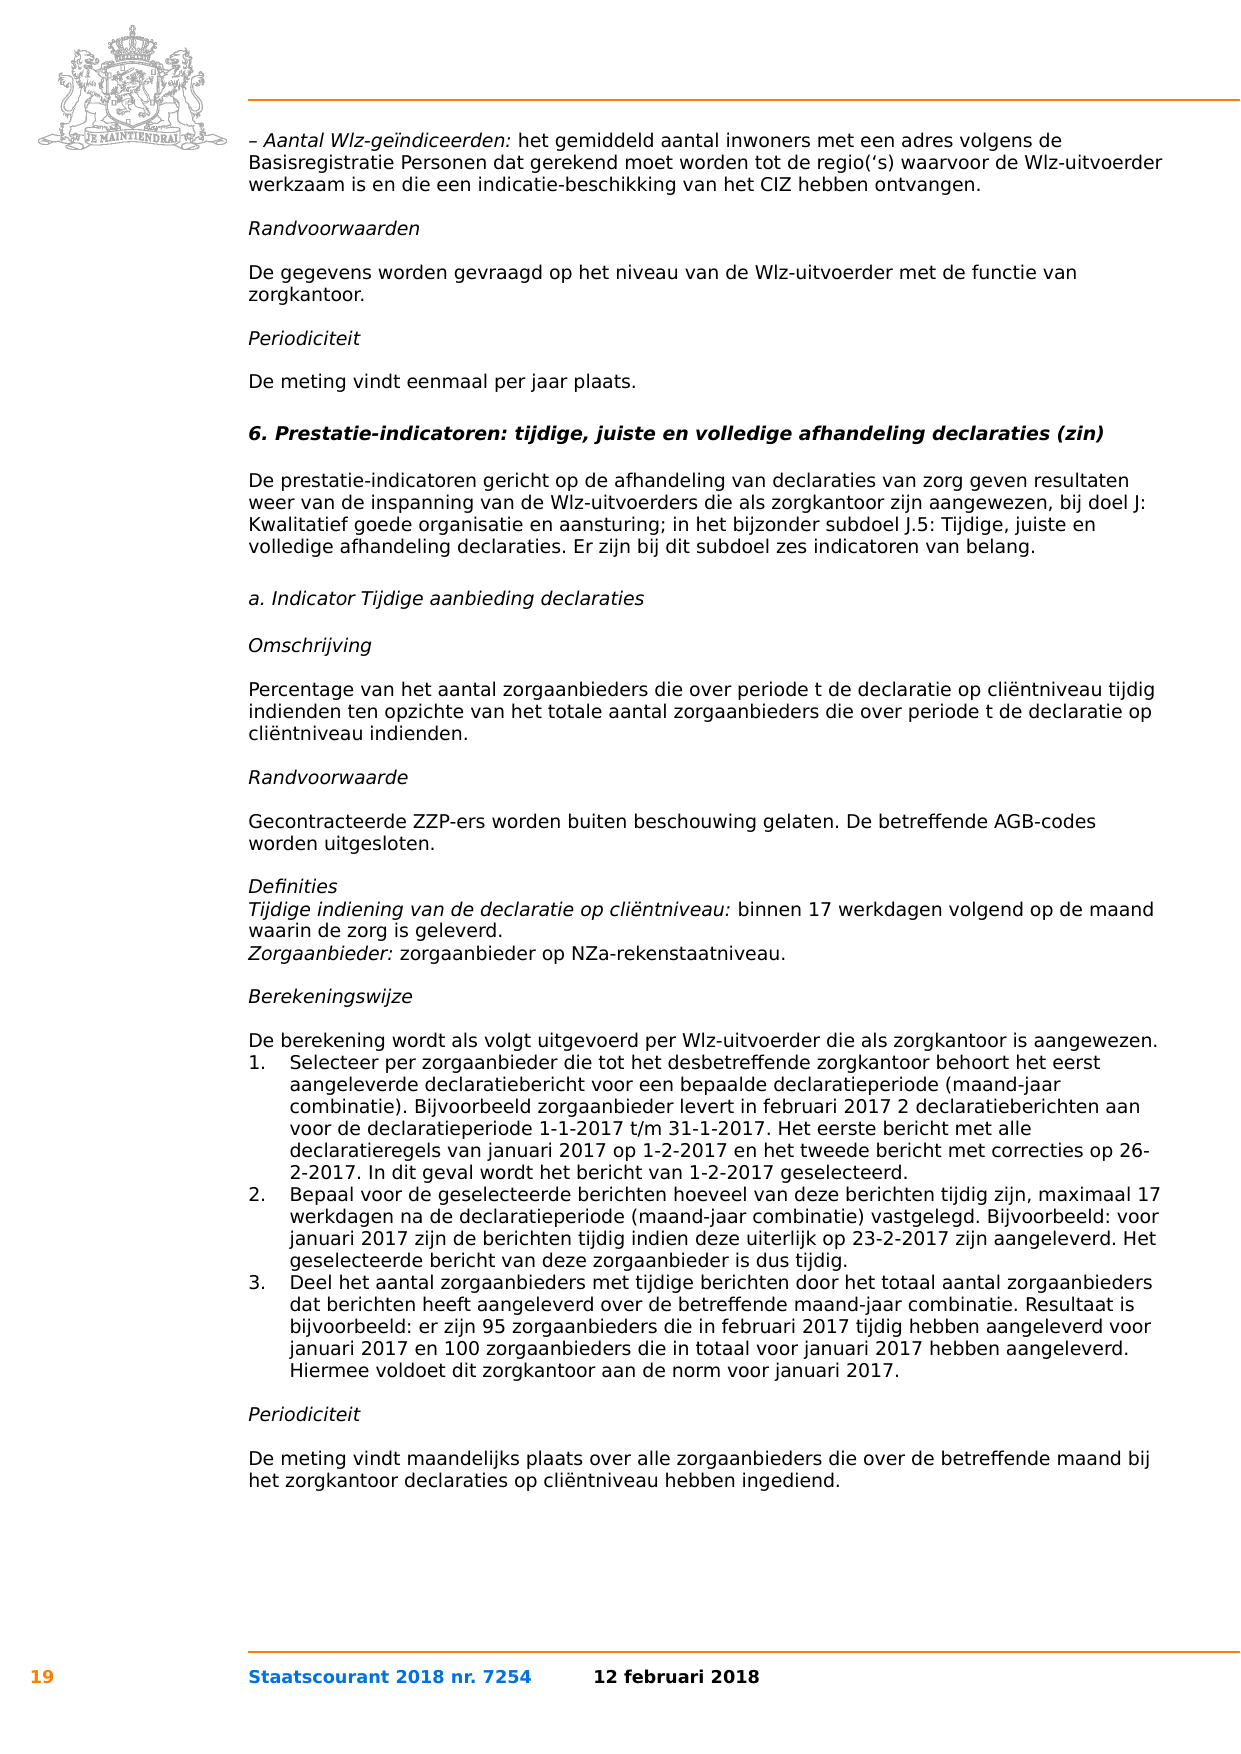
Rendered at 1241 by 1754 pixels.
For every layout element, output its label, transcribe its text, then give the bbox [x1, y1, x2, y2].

text De meting vindt maandelijks plaats over alle zorgaanbieders die over de betreffende maand bij het zorgkantoor declaraties op cliëntniveau hebben ingediend. [248, 1447, 1163, 1491]
subtitle Periodiciteit [248, 327, 1163, 349]
subtitle Randvoorwaarden [248, 218, 1163, 240]
text 1. Selecteer per zorgaanbieder die tot het desbetreffende zorgkantoor behoort het eerst aangeleverde declaratiebericht voor een bepaalde declaratieperiode (maand-jaar combinatie). Bijvoorbeeld zorgaanbieder levert in februari 2017 2 declaratieberichten aan voor de declaratieperiode 1-1-2017 t/m 31-1-2017. Het eerste bericht met alle declaratieregels van januari 2017 op 1-2-2017 en het tweede bericht met correcties op 26-2-2017. In dit geval wordt het bericht van 1-2-2017 geselecteerd. [248, 1052, 1163, 1184]
text 3. Deel het aantal zorgaanbieders met tijdige berichten door het totaal aantal zorgaanbieders dat berichten heeft aangeleverd over de betreffende maand-jaar combinatie. Resultaat is bijvoorbeeld: er zijn 95 zorgaanbieders die in februari 2017 tijdig hebben aangeleverd voor januari 2017 en 100 zorgaanbieders die in totaal voor januari 2017 hebben aangeleverd. Hiermee voldoet dit zorgkantoor aan de norm voor januari 2017. [248, 1272, 1163, 1382]
picture [38, 25, 227, 150]
subtitle Randvoorwaarde [248, 767, 1163, 789]
text De berekening wordt als volgt uitgevoerd per Wlz-uitvoerder die als zorgkantoor is aangewezen. [248, 1030, 1163, 1052]
subtitle 6. Prestatie-indicatoren: tijdige, juiste en volledige afhandeling declaraties (zin) [248, 423, 1163, 445]
text De meting vindt eenmaal per jaar plaats. [248, 371, 1163, 393]
text De prestatie-indicatoren gericht op de afhandeling van declaraties van zorg geven resultaten weer van de inspanning van de Wlz-uitvoerders die als zorgkantoor zijn aangewezen, bij doel J: Kwalitatief goede organisatie en aansturing; in het bijzonder subdoel J.5: Tijdige, juiste en volledige afhandeling declaraties. Er zijn bij dit subdoel zes indicatoren van belang. [248, 470, 1163, 558]
subtitle Omschrijving [248, 635, 1163, 657]
text De gegevens worden gevraagd op het niveau van de Wlz-uitvoerder met de functie van zorgkantoor. [248, 262, 1163, 306]
subtitle Berekeningswijze [248, 986, 1163, 1008]
text Zorgaanbieder: zorgaanbieder op NZa-rekenstaatniveau. [248, 942, 1163, 964]
text – Aantal Wlz-geïndiceerden: het gemiddeld aantal inwoners met een adres volgens de Basisregistratie Personen dat gerekend moet worden tot de regio(‘s) waarvoor de Wlz-uitvoerder werkzaam is en die een indicatie-beschikking van het CIZ hebben ontvangen. [248, 130, 1163, 196]
subtitle Definities [248, 876, 1163, 898]
subtitle a. Indicator Tijdige aanbieding declaraties [248, 588, 1163, 610]
text Tijdige indiening van de declaratie op cliëntniveau: binnen 17 werkdagen volgend op de maand waarin de zorg is geleverd. [248, 898, 1163, 942]
text 2. Bepaal voor de geselecteerde berichten hoeveel van deze berichten tijdig zijn, maximaal 17 werkdagen na de declaratieperiode (maand-jaar combinatie) vastgelegd. Bijvoorbeeld: voor januari 2017 zijn de berichten tijdig indien deze uiterlijk op 23-2-2017 zijn aangeleverd. Het geselecteerde bericht van deze zorgaanbieder is dus tijdig. [248, 1184, 1163, 1272]
text Percentage van het aantal zorgaanbieders die over periode t de declaratie op cliëntniveau tijdig indienden ten opzichte van het totale aantal zorgaanbieders die over periode t de declaratie op cliëntniveau indienden. [248, 679, 1163, 745]
subtitle Periodiciteit [248, 1404, 1163, 1426]
text Gecontracteerde ZZP-ers worden buiten beschouwing gelaten. De betreffende AGB-codes worden uitgesloten. [248, 811, 1163, 854]
